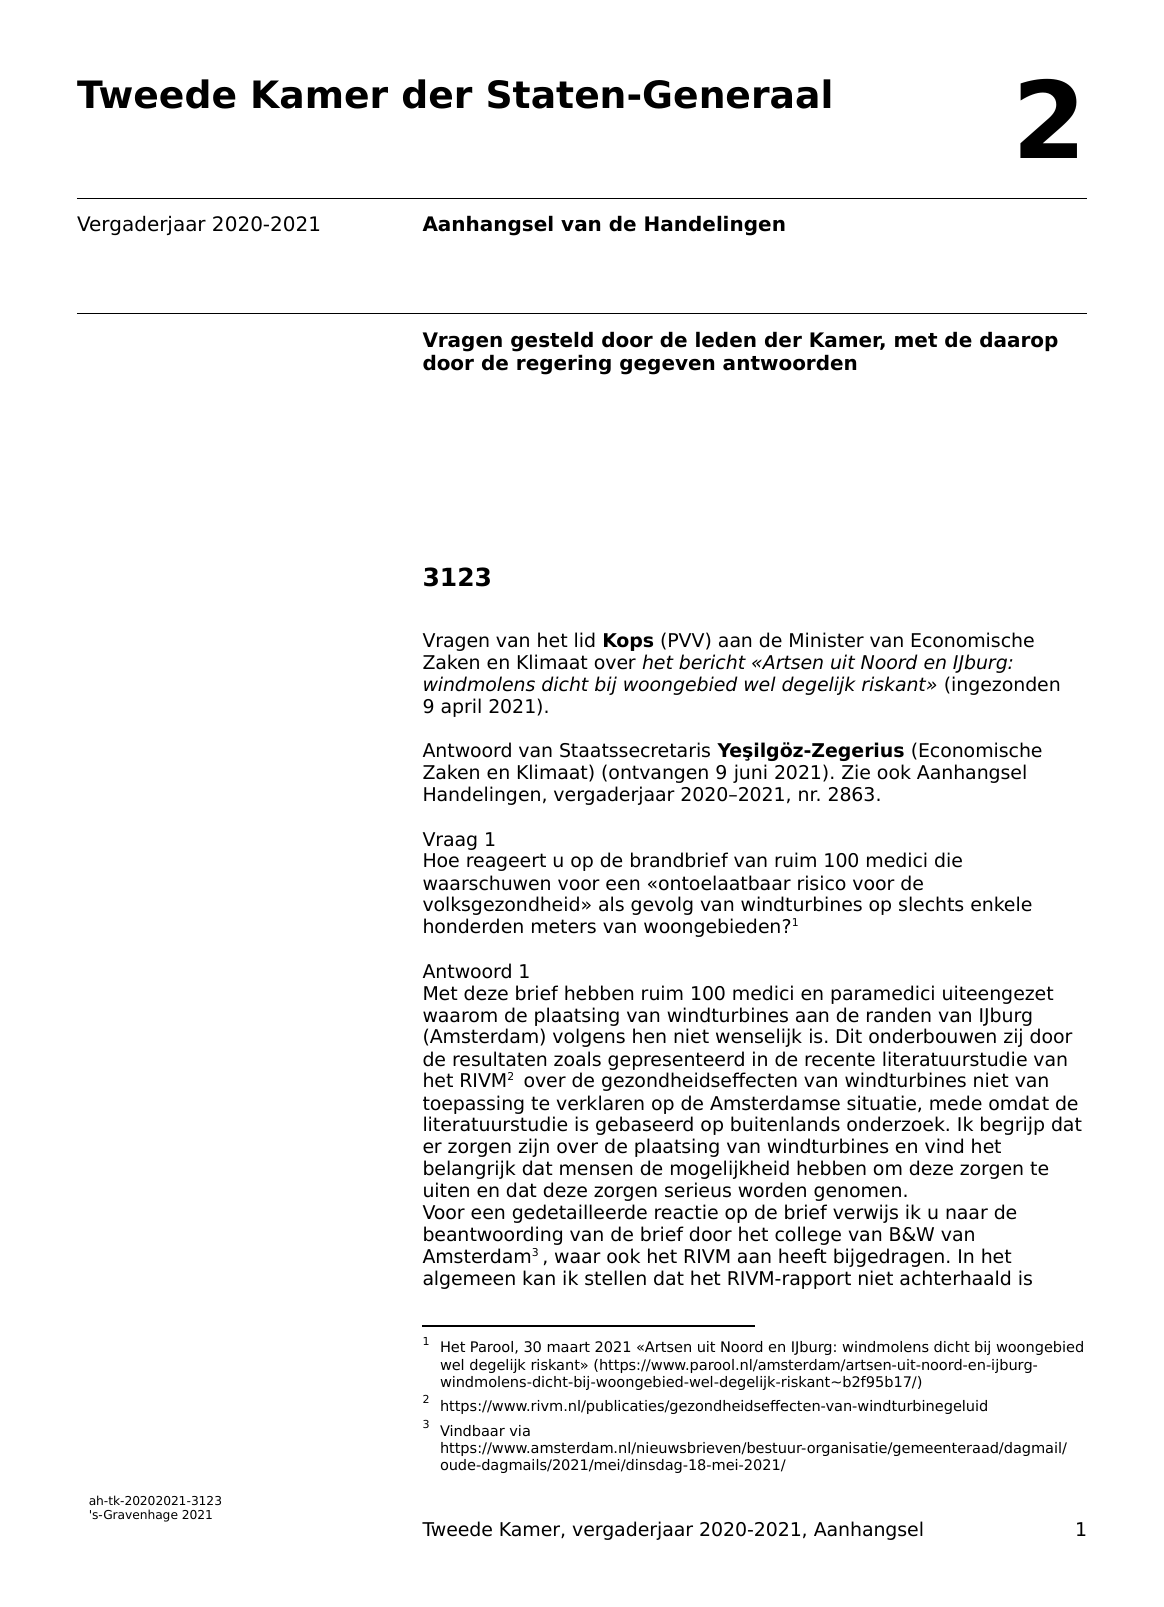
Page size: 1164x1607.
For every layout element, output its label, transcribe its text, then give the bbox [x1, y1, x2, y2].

text Vindbaar via https://www.amsterdam.nl/nieuwsbrieven/bestuur-organisatie/gemeenteraad/dagmail/oude-dagmails/2021/mei/dinsdag-18-mei-2021/ [422, 1418, 1087, 1474]
text 3123 [422, 563, 1087, 592]
text Vragen van het lid Kops (PVV) aan de Minister van Economische Zaken en Klimaat over het bericht «Artsen uit Noord en IJburg: windmolens dicht bij woongebied wel degelijk riskant» (ingezonden 9 april 2021). [422, 630, 1087, 718]
text Hoe reageert u op de brandbrief van ruim 100 medici die waarschuwen voor een «ontoelaatbaar risico voor de volksgezondheid» als gevolg van windturbines op slechts enkele honderden meters van woongebieden? [422, 850, 1087, 938]
table_header Tweede Kamer der Staten-Generaal [77, 59, 886, 198]
text Voor een gedetailleerde reactie op de brief verwijs ik u naar de beantwoording van de brief door het college van B&W van Amsterdam, waar ook het RIVM aan heeft bijgedragen. In het algemeen kan ik stellen dat het RIVM-rapport niet achterhaald is [422, 1202, 1087, 1290]
table_cell Vragen gesteld door de leden der Kamer, met de daarop door de regering gegeven antwoorden [422, 314, 1087, 375]
table_cell Aanhangsel van de Handelingen [422, 199, 1087, 313]
text Antwoord 1 [422, 961, 1087, 982]
text https://www.rivm.nl/publicaties/gezondheidseffecten-van-windturbinegeluid [422, 1393, 1087, 1416]
table_cell [77, 314, 422, 375]
table_header 2 [886, 59, 1087, 198]
text Met deze brief hebben ruim 100 medici en paramedici uiteengezet waarom de plaatsing van windturbines aan de randen van IJburg (Amsterdam) volgens hen niet wenselijk is. Dit onderbouwen zij door de resultaten zoals gepresenteerd in de recente literatuurstudie van het RIVM over de gezondheidseffecten van windturbines niet van toepassing te verklaren op de Amsterdamse situatie, mede omdat de literatuurstudie is gebaseerd op buitenlands onderzoek. Ik begrijp dat er zorgen zijn over de plaatsing van windturbines en vind het belangrijk dat mensen de mogelijkheid hebben om deze zorgen te uiten en dat deze zorgen serieus worden genomen. [422, 982, 1087, 1202]
text ah-tk-20202021-3123 [88, 1494, 323, 1508]
table_cell Vergaderjaar 2020-2021 [77, 199, 422, 313]
text Vraag 1 [422, 828, 1087, 850]
text 's-Gravenhage 2021 [88, 1508, 323, 1522]
text Het Parool, 30 maart 2021 «Artsen uit Noord en IJburg: windmolens dicht bij woongebied wel degelijk riskant» (https://www.parool.nl/amsterdam/artsen-uit-noord-en-ijburg-windmolens-dicht-bij-woongebied-wel-degelijk-riskant~b2f95b17/) [422, 1335, 1087, 1391]
text Antwoord van Staatssecretaris Yeşilgöz-Zegerius (Economische Zaken en Klimaat) (ontvangen 9 juni 2021). Zie ook Aanhangsel Handelingen, vergaderjaar 2020–2021, nr. 2863. [422, 740, 1087, 806]
